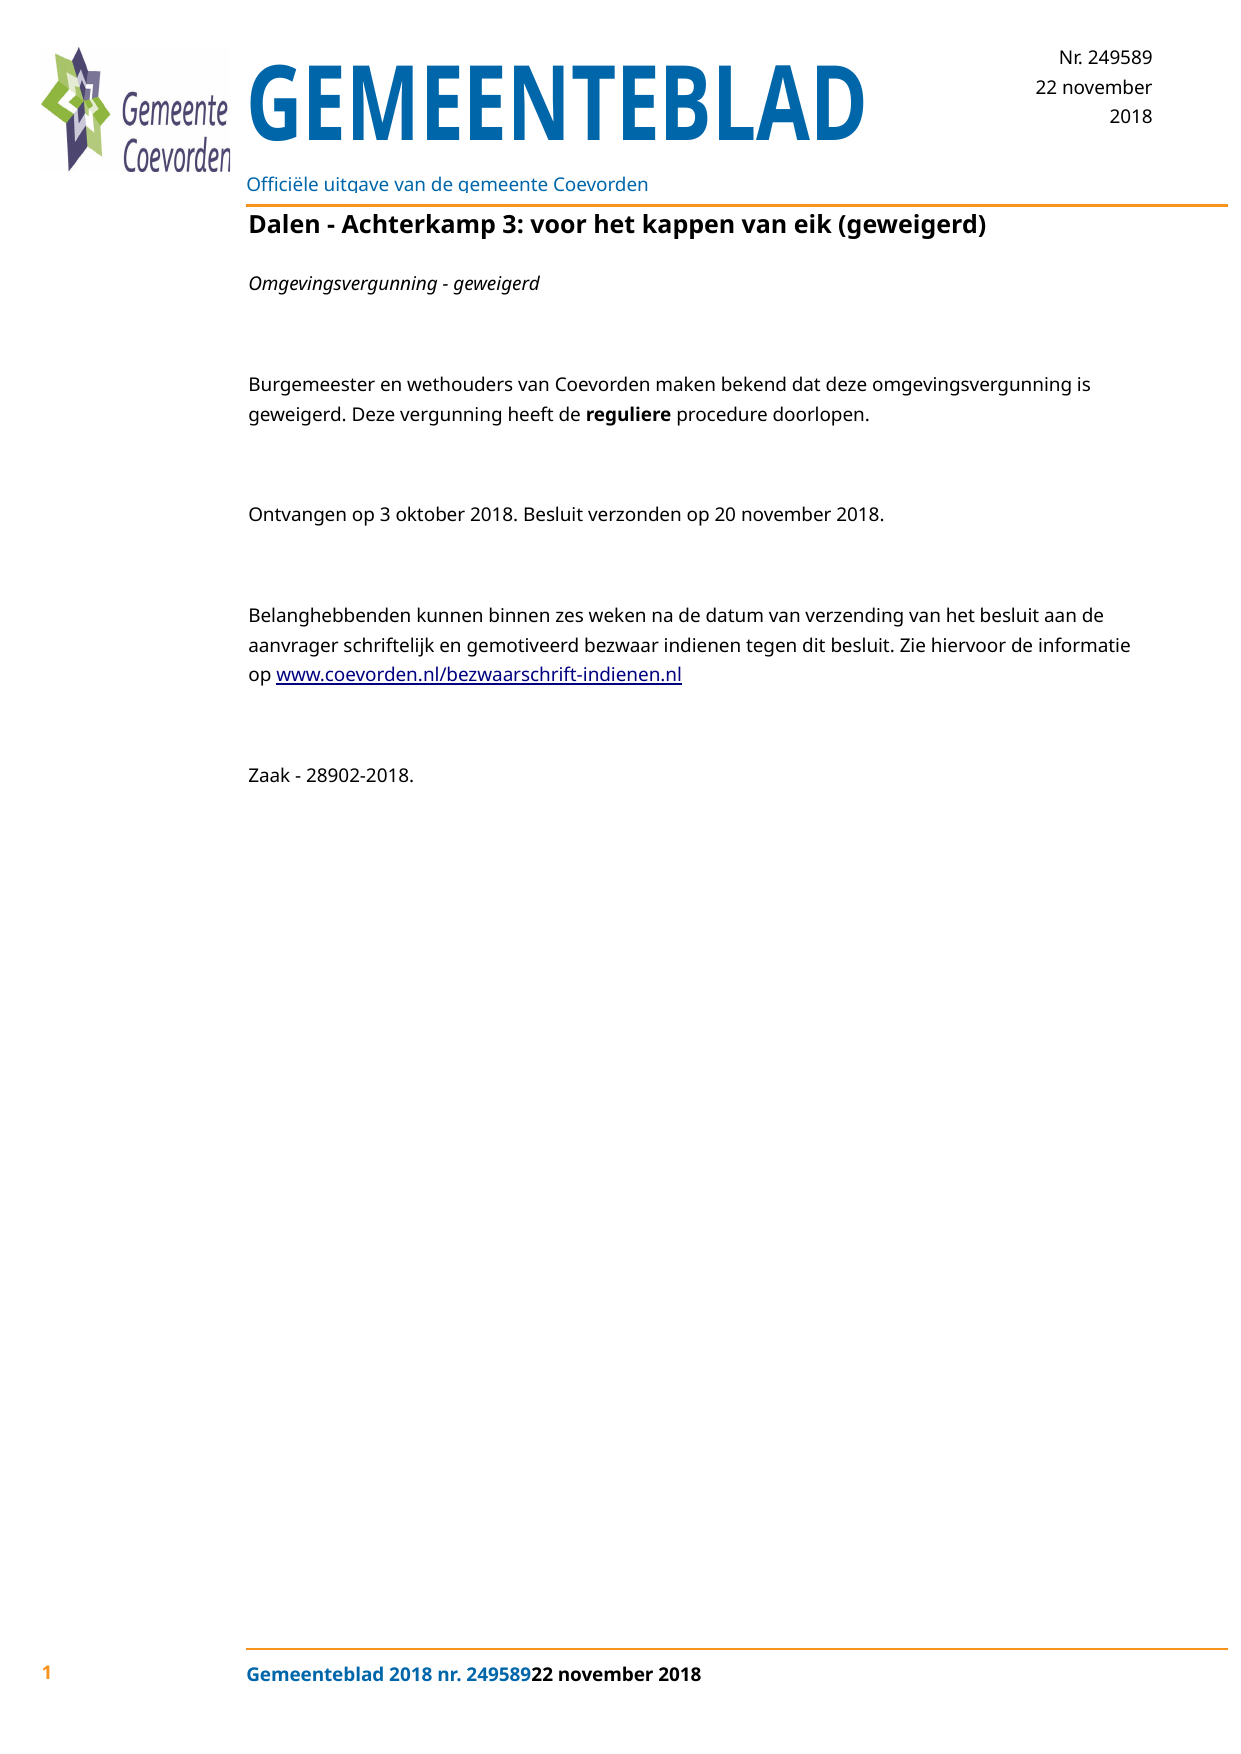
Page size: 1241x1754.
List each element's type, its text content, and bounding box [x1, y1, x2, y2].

text Ontvangen op 3 oktober 2018. Besluit verzonden op 20 november 2018. [248, 502, 1152, 527]
text Dalen - Achterkamp 3: voor het kappen van eik (geweigerd) [248, 207, 1152, 241]
text Burgemeester en wethouders van Coevorden maken bekend dat deze omgevingsvergunning is geweigerd. Deze vergunning heeft de reguliere procedure doorlopen. [248, 371, 1152, 426]
text Belanghebbenden kunnen binnen zes weken na de datum van verzending van het besluit aan de aanvrager schriftelijk en gemotiveerd bezwaar indienen tegen dit besluit. Zie hiervoor de informatie op www.coevorden.nl/bezwaarschrift-indienen.nl [248, 602, 1152, 687]
picture [41, 47, 231, 172]
text Omgevingsvergunning - geweigerd [248, 270, 1152, 296]
text Zaak - 28902-2018. [248, 762, 1152, 788]
